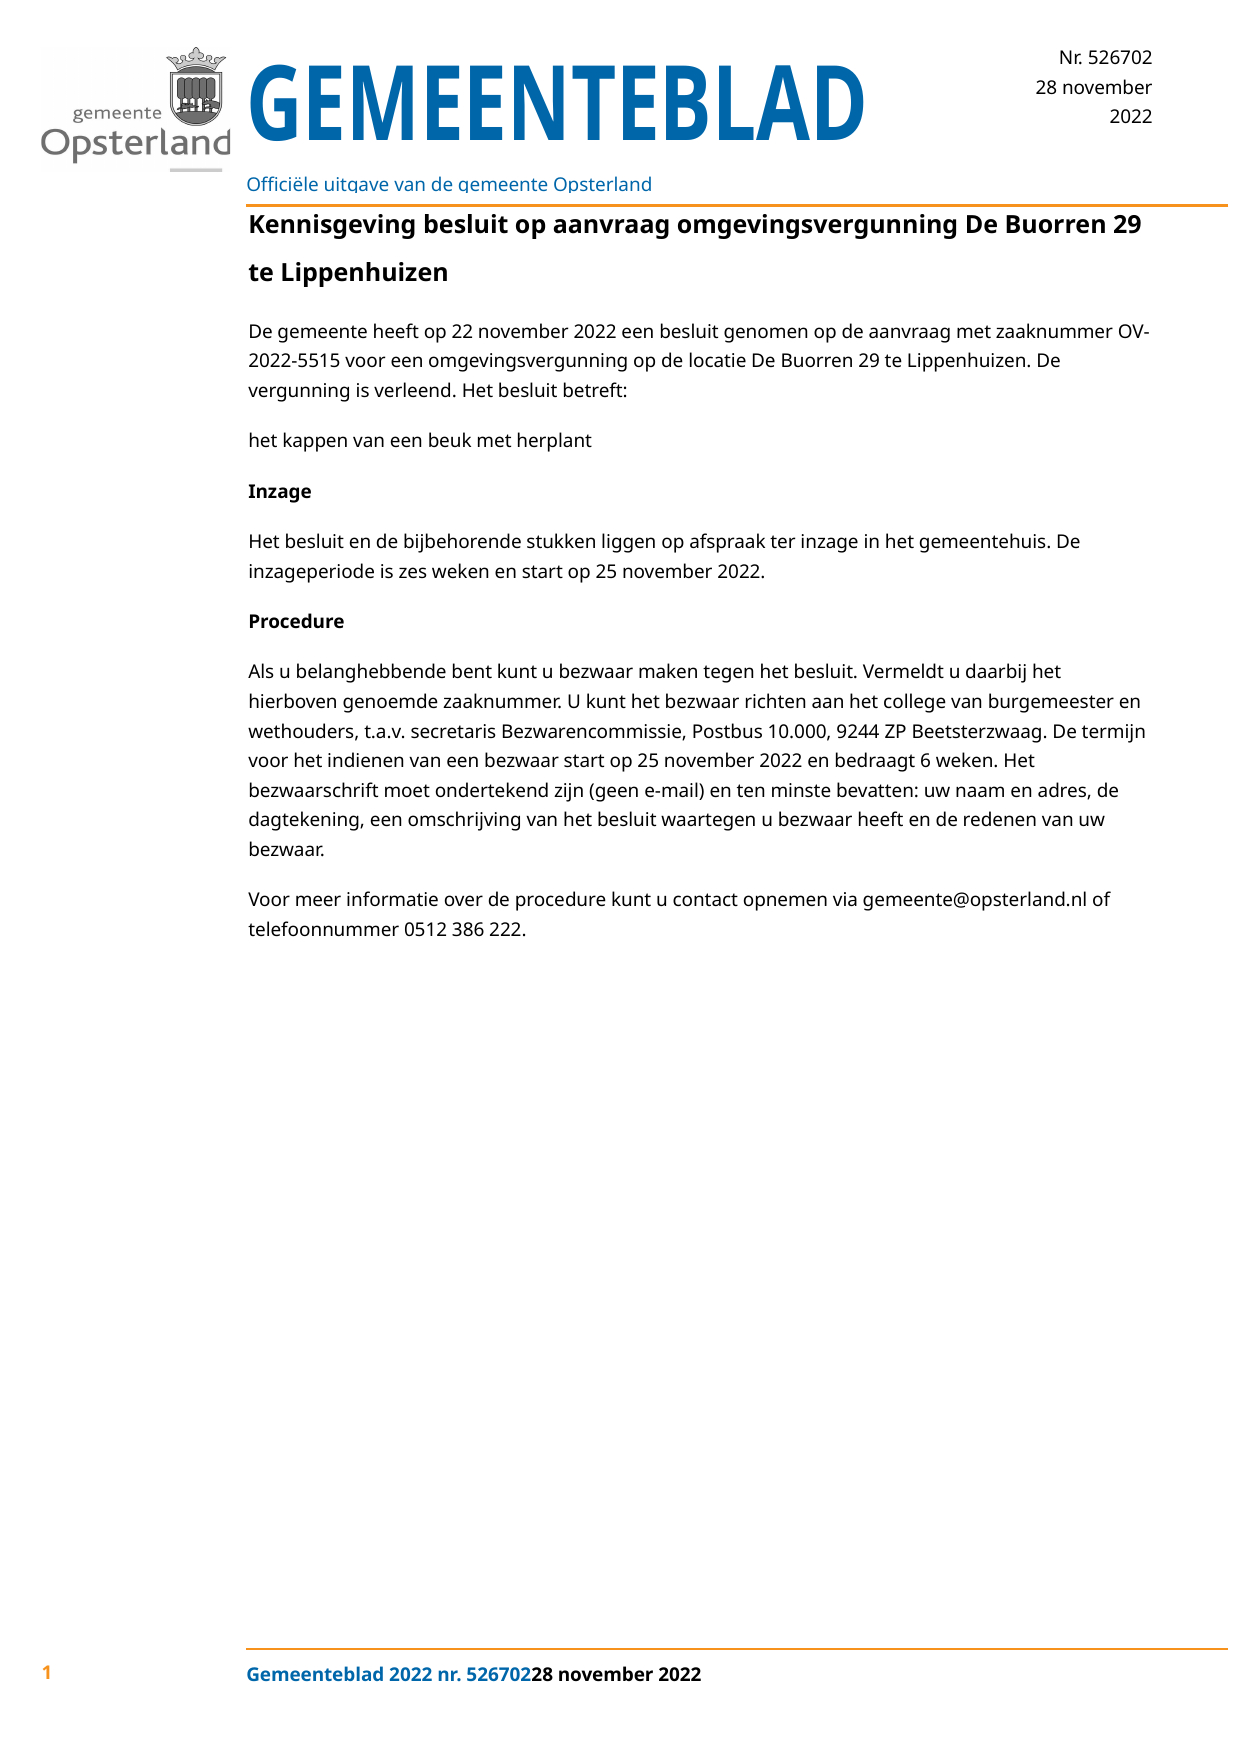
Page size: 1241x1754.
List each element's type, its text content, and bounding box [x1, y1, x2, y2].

text het kappen van een beuk met herplant [248, 427, 1152, 453]
text Voor meer informatie over de procedure kunt u contact opnemen via gemeente@opsterland.nl of telefoonnummer 0512 386 222. [248, 887, 1152, 942]
text Inzage [248, 478, 1152, 504]
picture [41, 47, 231, 172]
text Kennisgeving besluit op aanvraag omgevingsvergunning De Buorren 29 te Lippenhuizen [248, 207, 1152, 288]
text Als u belanghebbende bent kunt u bezwaar maken tegen het besluit. Vermeldt u daarbij het hierboven genoemde zaaknummer. U kunt het bezwaar richten aan het college van burgemeester en wethouders, t.a.v. secretaris Bezwarencommissie, Postbus 10.000, 9244 ZP Beetsterzwaag. De termijn voor het indienen van een bezwaar start op 25 november 2022 en bedraagt 6 weken. Het bezwaarschrift moet ondertekend zijn (geen e-mail) en ten minste bevatten: uw naam en adres, de dagtekening, een omschrijving van het besluit waartegen u bezwaar heeft en de redenen van uw bezwaar. [248, 659, 1152, 862]
text De gemeente heeft op 22 november 2022 een besluit genomen op de aanvraag met zaaknummer OV-2022-5515 voor een omgevingsvergunning op de locatie De Buorren 29 te Lippenhuizen. De vergunning is verleend. Het besluit betreft: [248, 318, 1152, 403]
text Het besluit en de bijbehorende stukken liggen op afspraak ter inzage in het gemeentehuis. De inzageperiode is zes weken en start op 25 november 2022. [248, 528, 1152, 584]
text Procedure [248, 608, 1152, 634]
